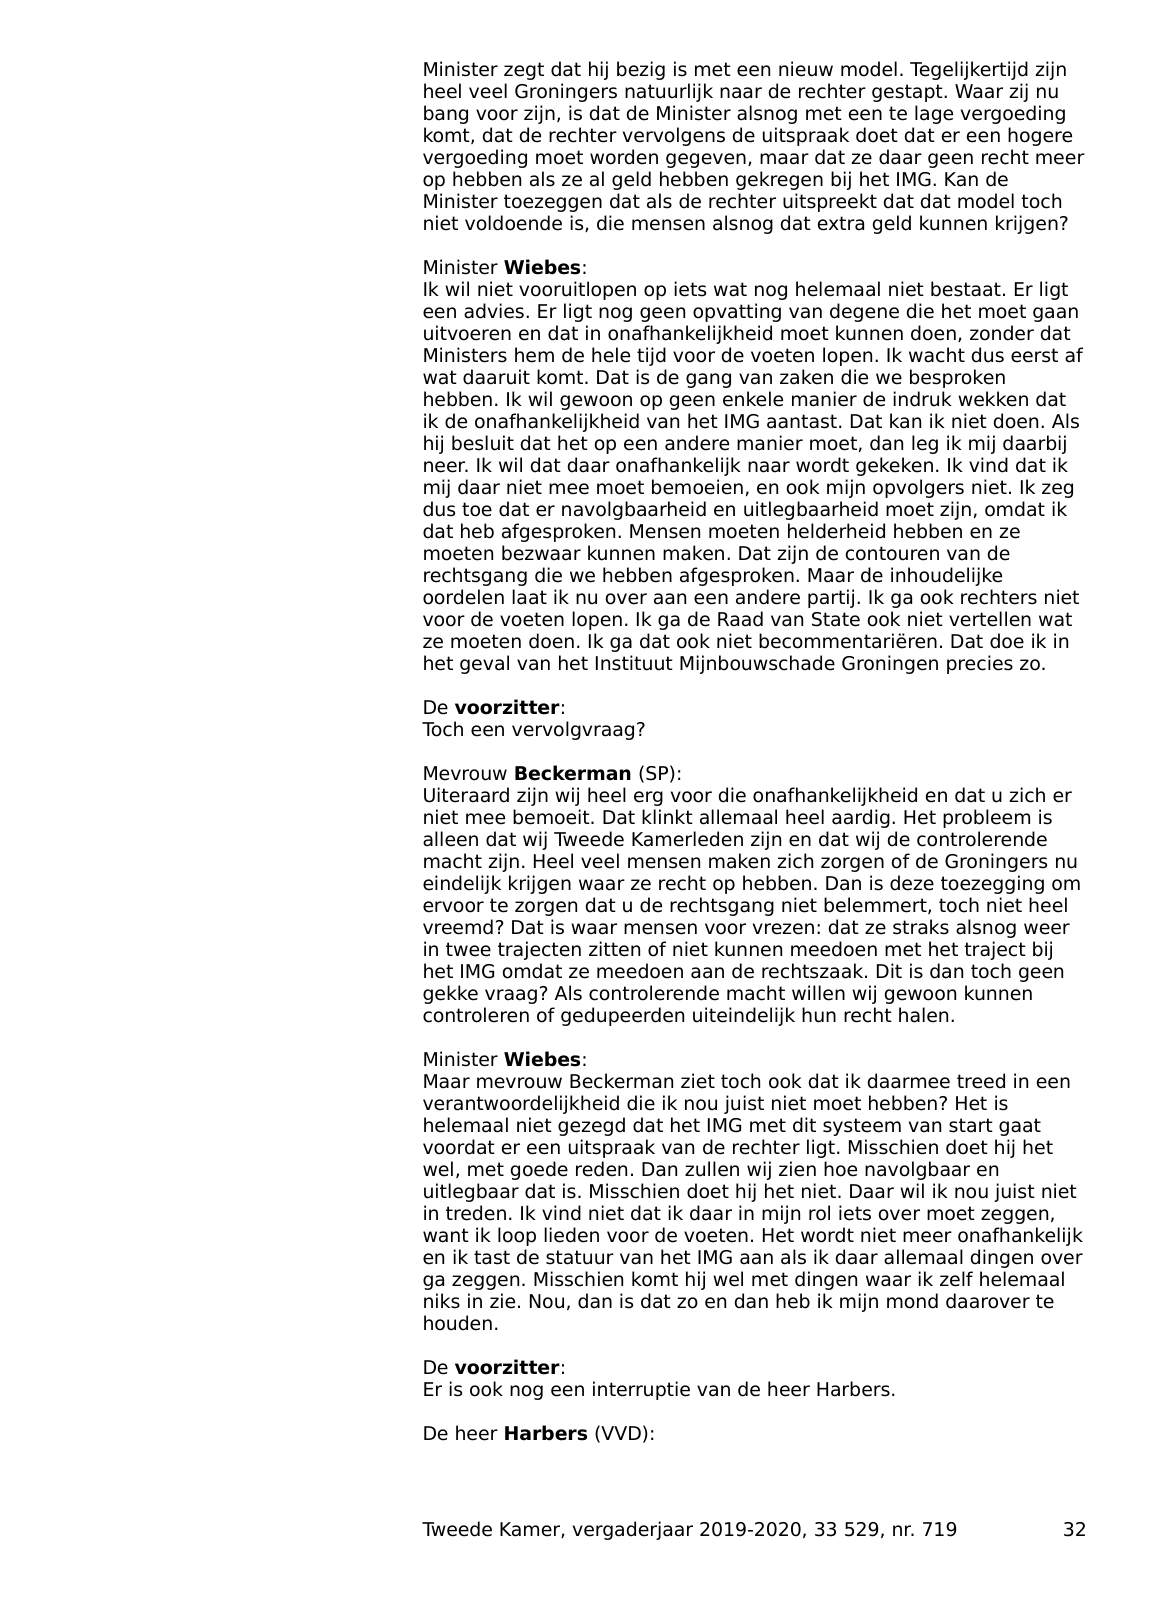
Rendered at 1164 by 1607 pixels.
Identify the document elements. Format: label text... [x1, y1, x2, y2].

text Minister Wiebes: [422, 257, 1087, 279]
text Uiteraard zijn wij heel erg voor die onafhankelijkheid en dat u zich er niet mee bemoeit. Dat klinkt allemaal heel aardig. Het probleem is alleen dat wij Tweede Kamerleden zijn en dat wij de controlerende macht zijn. Heel veel mensen maken zich zorgen of de Groningers nu eindelijk krijgen waar ze recht op hebben. Dan is deze toezegging om ervoor te zorgen dat u de rechtsgang niet belemmert, toch niet heel vreemd? Dat is waar mensen voor vrezen: dat ze straks alsnog weer in twee trajecten zitten of niet kunnen meedoen met het traject bij het IMG omdat ze meedoen aan de rechtszaak. Dit is dan toch geen gekke vraag? Als controlerende macht willen wij gewoon kunnen controleren of gedupeerden uiteindelijk hun recht halen. [422, 785, 1087, 1027]
text Maar mevrouw Beckerman ziet toch ook dat ik daarmee treed in een verantwoordelijkheid die ik nou juist niet moet hebben? Het is helemaal niet gezegd dat het IMG met dit systeem van start gaat voordat er een uitspraak van de rechter ligt. Misschien doet hij het wel, met goede reden. Dan zullen wij zien hoe navolgbaar en uitlegbaar dat is. Misschien doet hij het niet. Daar wil ik nou juist niet in treden. Ik vind niet dat ik daar in mijn rol iets over moet zeggen, want ik loop lieden voor de voeten. Het wordt niet meer onafhankelijk en ik tast de statuur van het IMG aan als ik daar allemaal dingen over ga zeggen. Misschien komt hij wel met dingen waar ik zelf helemaal niks in zie. Nou, dan is dat zo en dan heb ik mijn mond daarover te houden. [422, 1071, 1087, 1335]
text Minister zegt dat hij bezig is met een nieuw model. Tegelijkertijd zijn heel veel Groningers natuurlijk naar de rechter gestapt. Waar zij nu bang voor zijn, is dat de Minister alsnog met een te lage vergoeding komt, dat de rechter vervolgens de uitspraak doet dat er een hogere vergoeding moet worden gegeven, maar dat ze daar geen recht meer op hebben als ze al geld hebben gekregen bij het IMG. Kan de Minister toezeggen dat als de rechter uitspreekt dat dat model toch niet voldoende is, die mensen alsnog dat extra geld kunnen krijgen? [422, 59, 1087, 235]
text De voorzitter: [422, 697, 1087, 719]
text De heer Harbers (VVD): [422, 1423, 1087, 1445]
text Toch een vervolgvraag? [422, 719, 1087, 741]
text De voorzitter: [422, 1357, 1087, 1379]
text Mevrouw Beckerman (SP): [422, 763, 1087, 785]
text Ik wil niet vooruitlopen op iets wat nog helemaal niet bestaat. Er ligt een advies. Er ligt nog geen opvatting van degene die het moet gaan uitvoeren en dat in onafhankelijkheid moet kunnen doen, zonder dat Ministers hem de hele tijd voor de voeten lopen. Ik wacht dus eerst af wat daaruit komt. Dat is de gang van zaken die we besproken hebben. Ik wil gewoon op geen enkele manier de indruk wekken dat ik de onafhankelijkheid van het IMG aantast. Dat kan ik niet doen. Als hij besluit dat het op een andere manier moet, dan leg ik mij daarbij neer. Ik wil dat daar onafhankelijk naar wordt gekeken. Ik vind dat ik mij daar niet mee moet bemoeien, en ook mijn opvolgers niet. Ik zeg dus toe dat er navolgbaarheid en uitlegbaarheid moet zijn, omdat ik dat heb afgesproken. Mensen moeten helderheid hebben en ze moeten bezwaar kunnen maken. Dat zijn de contouren van de rechtsgang die we hebben afgesproken. Maar de inhoudelijke oordelen laat ik nu over aan een andere partij. Ik ga ook rechters niet voor de voeten lopen. Ik ga de Raad van State ook niet vertellen wat ze moeten doen. Ik ga dat ook niet becommentariëren. Dat doe ik in het geval van het Instituut Mijnbouwschade Groningen precies zo. [422, 279, 1087, 675]
text Er is ook nog een interruptie van de heer Harbers. [422, 1379, 1087, 1401]
text Minister Wiebes: [422, 1049, 1087, 1071]
